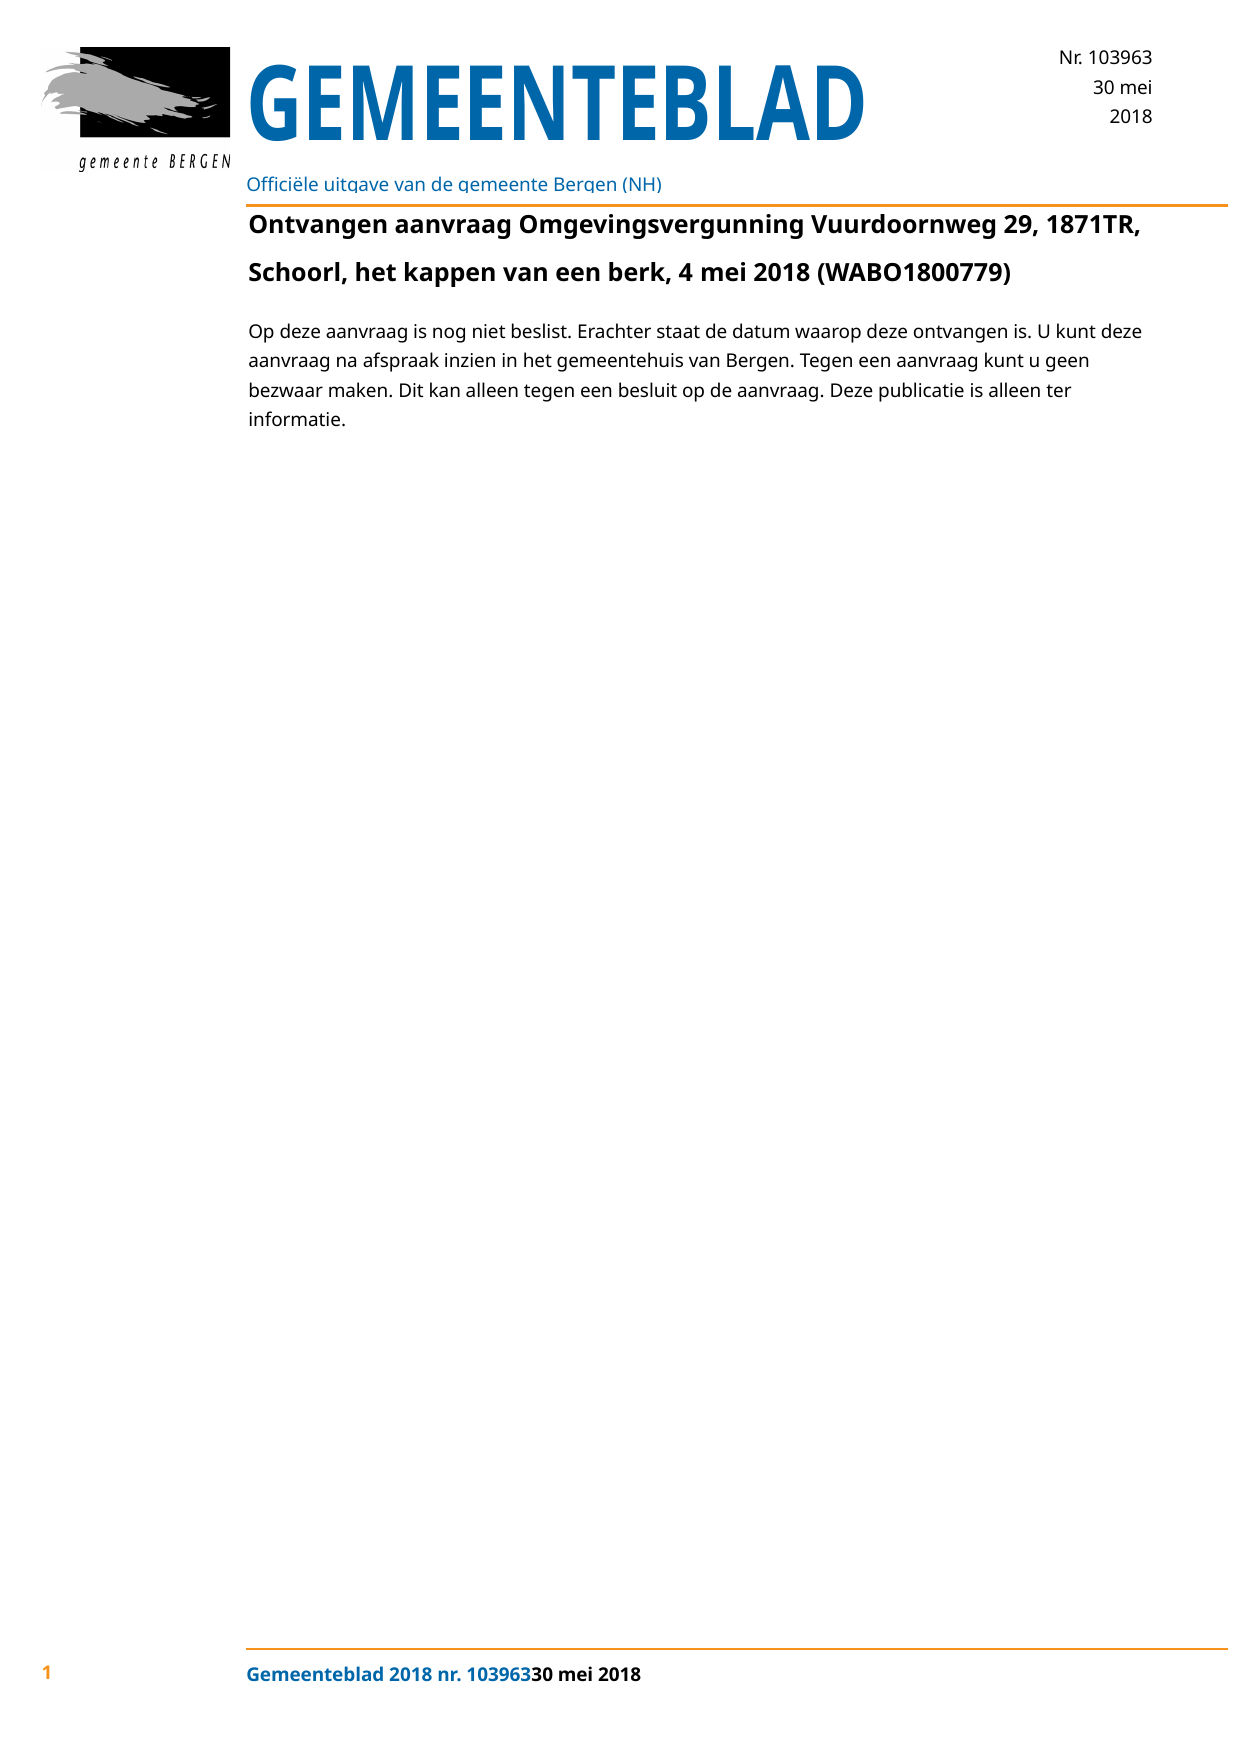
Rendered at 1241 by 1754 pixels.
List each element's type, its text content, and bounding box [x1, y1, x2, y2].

text Ontvangen aanvraag Omgevingsvergunning Vuurdoornweg 29, 1871TR, Schoorl, het kappen van een berk, 4 mei 2018 (WABO1800779) [248, 207, 1152, 288]
text Op deze aanvraag is nog niet beslist. Erachter staat de datum waarop deze ontvangen is. U kunt deze aanvraag na afspraak inzien in het gemeentehuis van Bergen. Tegen een aanvraag kunt u geen bezwaar maken. Dit kan alleen tegen een besluit op de aanvraag. Deze publicatie is alleen ter informatie. [248, 318, 1152, 432]
picture [41, 47, 231, 172]
